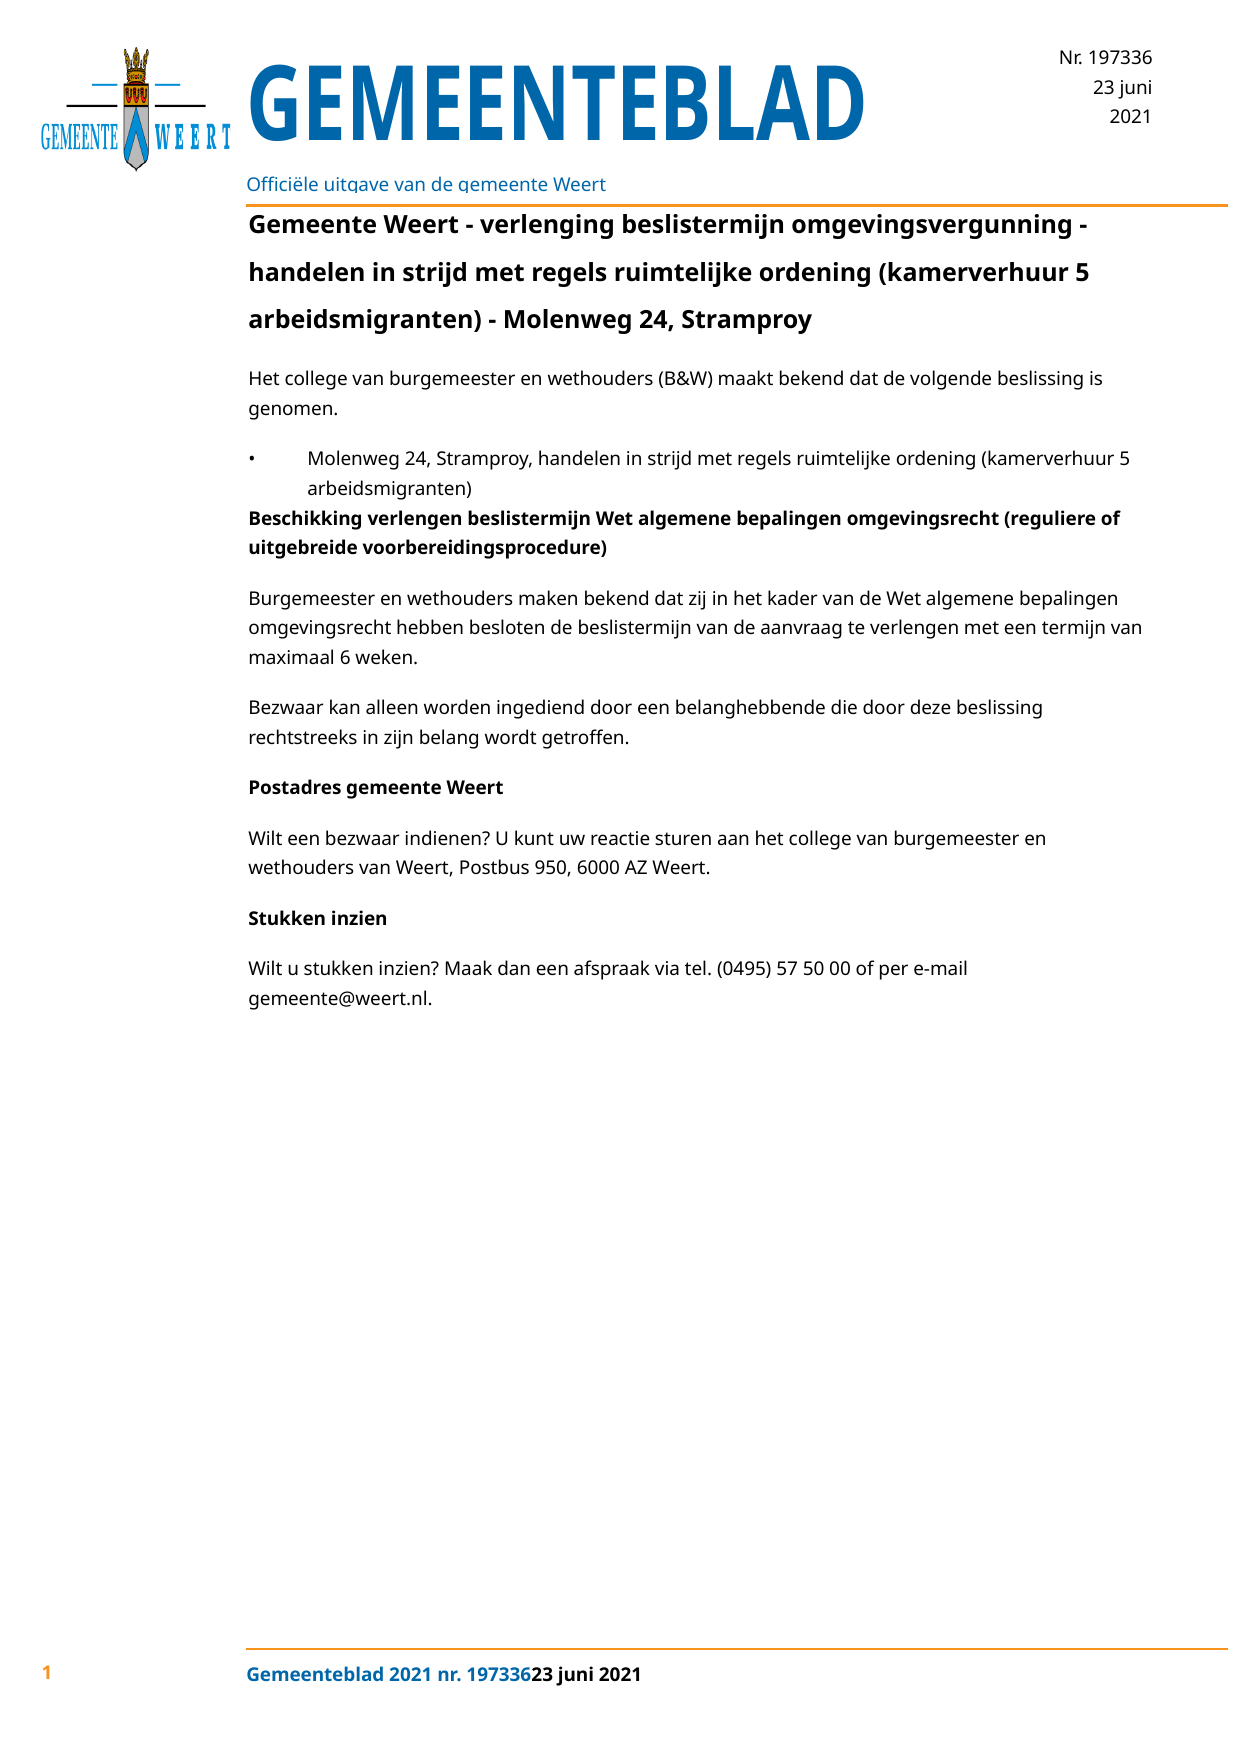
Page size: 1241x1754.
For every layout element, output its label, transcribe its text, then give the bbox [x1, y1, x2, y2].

picture [41, 47, 231, 172]
text Burgemeester en wethouders maken bekend dat zij in het kader van de Wet algemene bepalingen omgevingsrecht hebben besloten de beslistermijn van de aanvraag te verlengen met een termijn van maximaal 6 weken. [248, 585, 1152, 669]
text Wilt u stukken inzien? Maak dan een afspraak via tel. (0495) 57 50 00 of per e-mail gemeente@weert.nl. [248, 955, 1152, 1010]
text Wilt een bezwaar indienen? U kunt uw reactie sturen aan het college van burgemeester en wethouders van Weert, Postbus 950, 6000 AZ Weert. [248, 825, 1152, 880]
text Het college van burgemeester en wethouders (B&W) maakt bekend dat de volgende beslissing is genomen. [248, 366, 1152, 421]
text Postadres gemeente Weert [248, 774, 1152, 800]
list Molenweg 24, Stramproy, handelen in strijd met regels ruimtelijke ordening (kamerverhuur 5 arbeidsmigranten) [248, 446, 1152, 501]
text Gemeente Weert - verlenging beslistermijn omgevingsvergunning - handelen in strijd met regels ruimtelijke ordening (kamerverhuur 5 arbeidsmigranten) - Molenweg 24, Stramproy [248, 207, 1152, 336]
text Stukken inzien [248, 905, 1152, 930]
text Bezwaar kan alleen worden ingediend door een belanghebbende die door deze beslissing rechtstreeks in zijn belang wordt getroffen. [248, 694, 1152, 749]
text Beschikking verlengen beslistermijn Wet algemene bepalingen omgevingsrecht (reguliere of uitgebreide voorbereidingsprocedure) [248, 505, 1152, 560]
